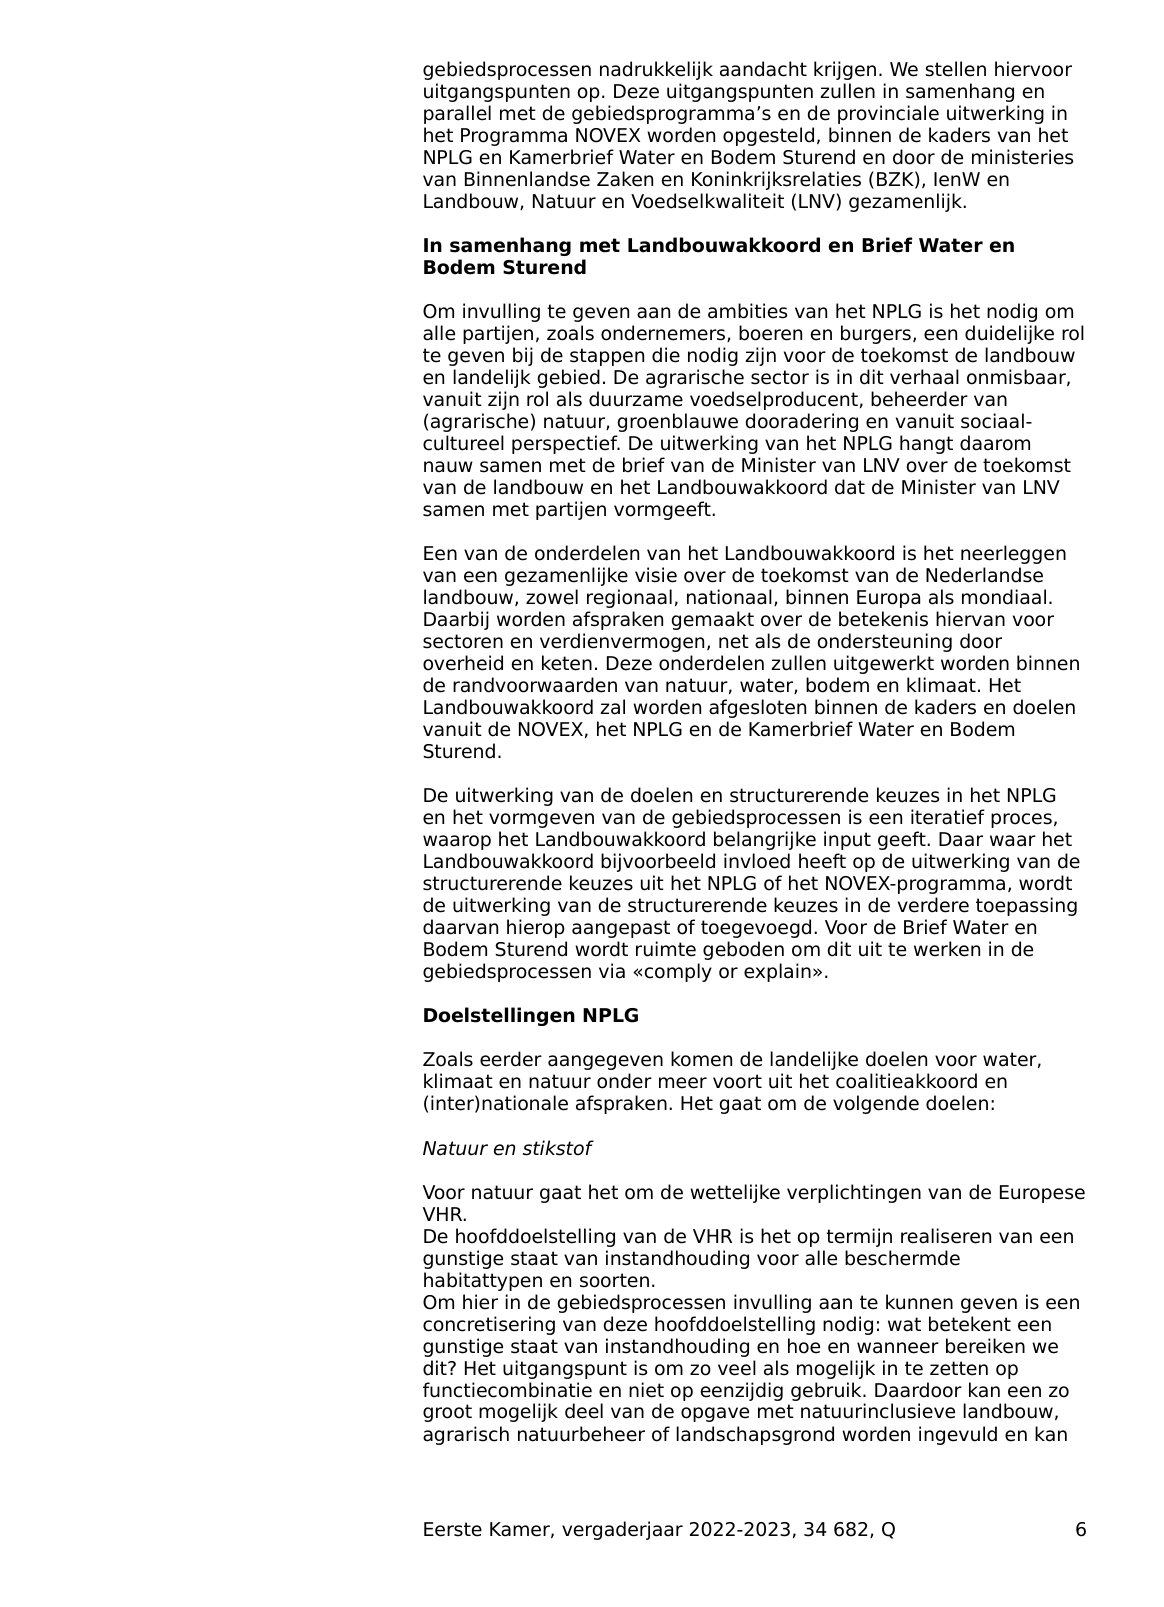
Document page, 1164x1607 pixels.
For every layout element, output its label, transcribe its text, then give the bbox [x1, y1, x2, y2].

subtitle In samenhang met Landbouwakkoord en Brief Water en Bodem Sturend [422, 235, 1087, 279]
subtitle Doelstellingen NPLG [422, 1005, 1087, 1027]
text Om hier in de gebiedsprocessen invulling aan te kunnen geven is een concretisering van deze hoofddoelstelling nodig: wat betekent een gunstige staat van instandhouding en hoe en wanneer bereiken we dit? Het uitgangspunt is om zo veel als mogelijk in te zetten op functiecombinatie en niet op eenzijdig gebruik. Daardoor kan een zo groot mogelijk deel van de opgave met natuurinclusieve landbouw, agrarisch natuurbeheer of landschapsgrond worden ingevuld en kan [422, 1292, 1087, 1445]
text De uitwerking van de doelen en structurerende keuzes in het NPLG en het vormgeven van de gebiedsprocessen is een iteratief proces, waarop het Landbouwakkoord belangrijke input geeft. Daar waar het Landbouwakkoord bijvoorbeeld invloed heeft op de uitwerking van de structurerende keuzes uit het NPLG of het NOVEX-programma, wordt de uitwerking van de structurerende keuzes in de verdere toepassing daarvan hierop aangepast of toegevoegd. Voor de Brief Water en Bodem Sturend wordt ruimte geboden om dit uit te werken in de gebiedsprocessen via «comply or explain». [422, 785, 1087, 983]
text Een van de onderdelen van het Landbouwakkoord is het neerleggen van een gezamenlijke visie over de toekomst van de Nederlandse landbouw, zowel regionaal, nationaal, binnen Europa als mondiaal. Daarbij worden afspraken gemaakt over de betekenis hiervan voor sectoren en verdienvermogen, net als de ondersteuning door overheid en keten. Deze onderdelen zullen uitgewerkt worden binnen de randvoorwaarden van natuur, water, bodem en klimaat. Het Landbouwakkoord zal worden afgesloten binnen de kaders en doelen vanuit de NOVEX, het NPLG en de Kamerbrief Water en Bodem Sturend. [422, 543, 1087, 763]
text gebiedsprocessen nadrukkelijk aandacht krijgen. We stellen hiervoor uitgangspunten op. Deze uitgangspunten zullen in samenhang en parallel met de gebiedsprogramma’s en de provinciale uitwerking in het Programma NOVEX worden opgesteld, binnen de kaders van het NPLG en Kamerbrief Water en Bodem Sturend en door de ministeries van Binnenlandse Zaken en Koninkrijksrelaties (BZK), IenW en Landbouw, Natuur en Voedselkwaliteit (LNV) gezamenlijk. [422, 59, 1087, 213]
text Zoals eerder aangegeven komen de landelijke doelen voor water, klimaat en natuur onder meer voort uit het coalitieakkoord en (inter)nationale afspraken. Het gaat om de volgende doelen: [422, 1049, 1087, 1115]
text De hoofddoelstelling van de VHR is het op termijn realiseren van een gunstige staat van instandhouding voor alle beschermde habitattypen en soorten. [422, 1226, 1087, 1292]
text Om invulling te geven aan de ambities van het NPLG is het nodig om alle partijen, zoals ondernemers, boeren en burgers, een duidelijke rol te geven bij de stappen die nodig zijn voor de toekomst de landbouw en landelijk gebied. De agrarische sector is in dit verhaal onmisbaar, vanuit zijn rol als duurzame voedselproducent, beheerder van (agrarische) natuur, groenblauwe dooradering en vanuit sociaal-cultureel perspectief. De uitwerking van het NPLG hangt daarom nauw samen met de brief van de Minister van LNV over de toekomst van de landbouw en het Landbouwakkoord dat de Minister van LNV samen met partijen vormgeeft. [422, 301, 1087, 521]
text Voor natuur gaat het om de wettelijke verplichtingen van de Europese VHR. [422, 1182, 1087, 1226]
subtitle Natuur en stikstof [422, 1137, 1087, 1159]
